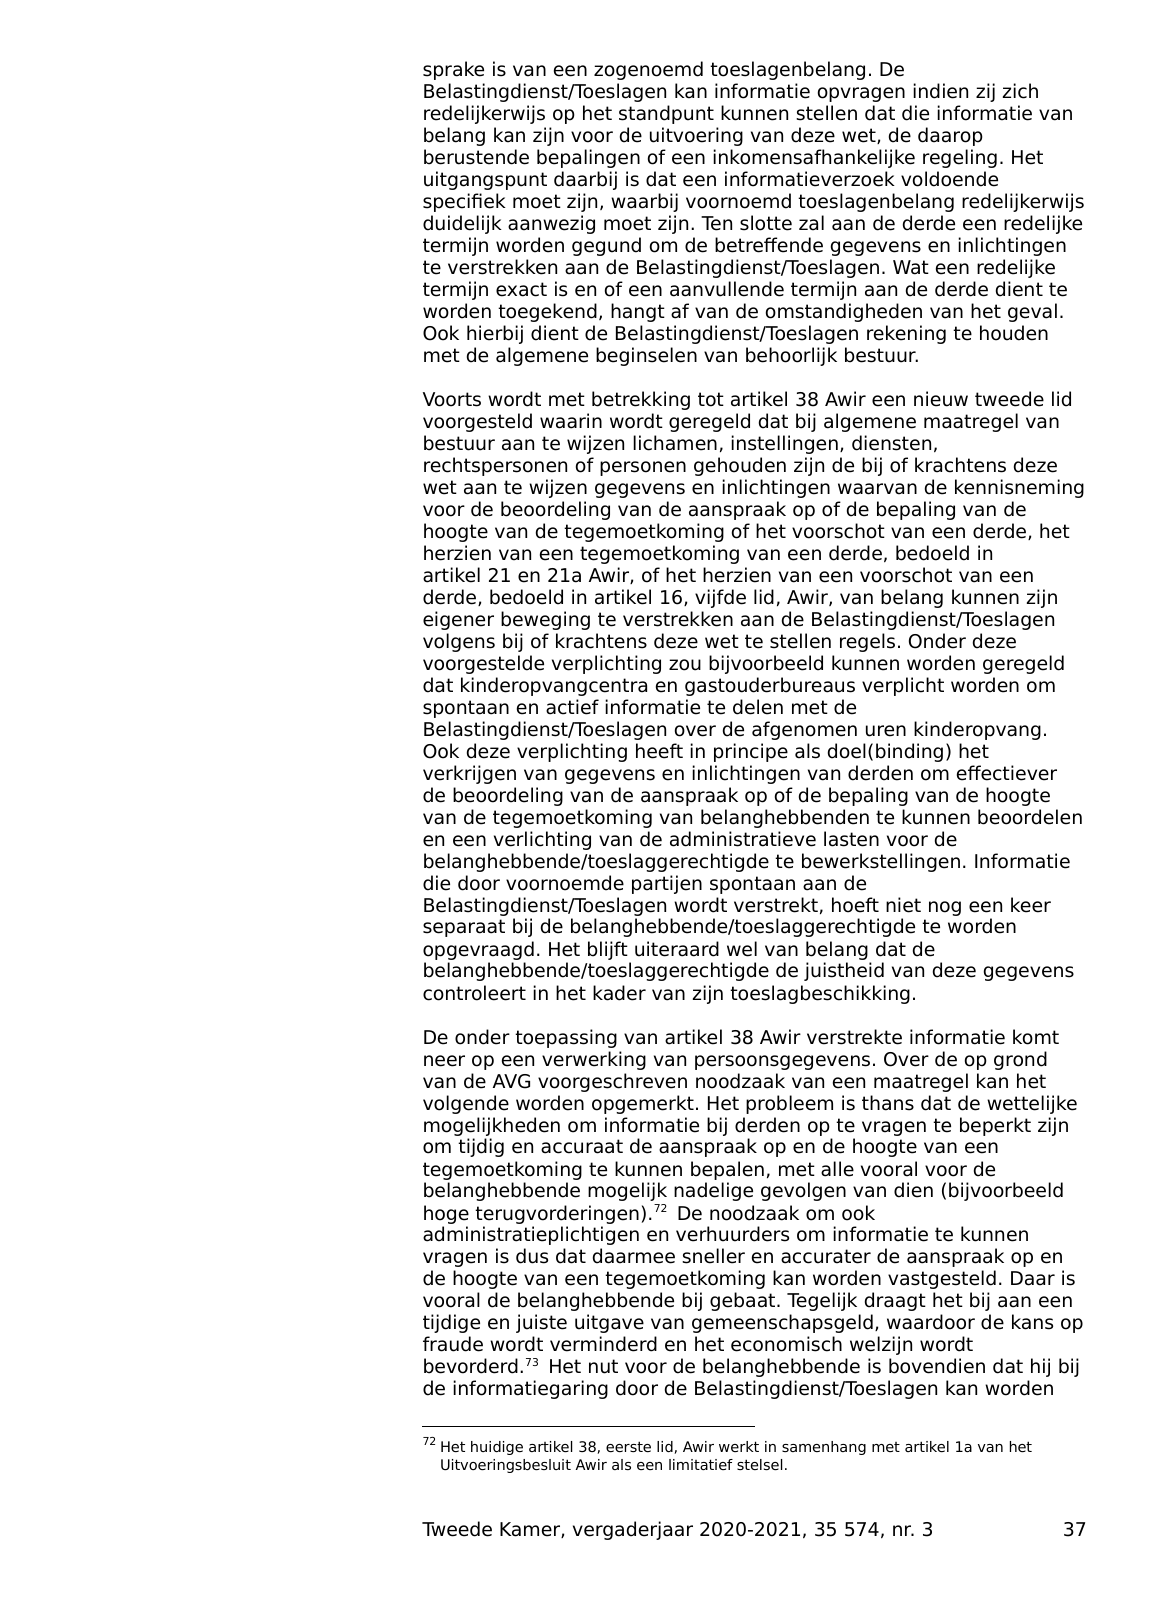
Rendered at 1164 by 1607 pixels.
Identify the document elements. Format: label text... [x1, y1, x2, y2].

text sprake is van een zogenoemd toeslagenbelang. De Belastingdienst/Toeslagen kan informatie opvragen indien zij zich redelijkerwijs op het standpunt kunnen stellen dat die informatie van belang kan zijn voor de uitvoering van deze wet, de daarop berustende bepalingen of een inkomensafhankelijke regeling. Het uitgangspunt daarbij is dat een informatieverzoek voldoende specifiek moet zijn, waarbij voornoemd toeslagenbelang redelijkerwijs duidelijk aanwezig moet zijn. Ten slotte zal aan de derde een redelijke termijn worden gegund om de betreffende gegevens en inlichtingen te verstrekken aan de Belastingdienst/Toeslagen. Wat een redelijke termijn exact is en of een aanvullende termijn aan de derde dient te worden toegekend, hangt af van de omstandigheden van het geval. Ook hierbij dient de Belastingdienst/Toeslagen rekening te houden met de algemene beginselen van behoorlijk bestuur. [422, 59, 1087, 367]
text Voorts wordt met betrekking tot artikel 38 Awir een nieuw tweede lid voorgesteld waarin wordt geregeld dat bij algemene maatregel van bestuur aan te wijzen lichamen, instellingen, diensten, rechtspersonen of personen gehouden zijn de bij of krachtens deze wet aan te wijzen gegevens en inlichtingen waarvan de kennisneming voor de beoordeling van de aanspraak op of de bepaling van de hoogte van de tegemoetkoming of het voorschot van een derde, het herzien van een tegemoetkoming van een derde, bedoeld in artikel 21 en 21a Awir, of het herzien van een voorschot van een derde, bedoeld in artikel 16, vijfde lid, Awir, van belang kunnen zijn eigener beweging te verstrekken aan de Belastingdienst/Toeslagen volgens bij of krachtens deze wet te stellen regels. Onder deze voorgestelde verplichting zou bijvoorbeeld kunnen worden geregeld dat kinderopvangcentra en gastouderbureaus verplicht worden om spontaan en actief informatie te delen met de Belastingdienst/Toeslagen over de afgenomen uren kinderopvang. Ook deze verplichting heeft in principe als doel(binding) het verkrijgen van gegevens en inlichtingen van derden om effectiever de beoordeling van de aanspraak op of de bepaling van de hoogte van de tegemoetkoming van belanghebbenden te kunnen beoordelen en een verlichting van de administratieve lasten voor de belanghebbende/toeslaggerechtigde te bewerkstellingen. Informatie die door voornoemde partijen spontaan aan de Belastingdienst/Toeslagen wordt verstrekt, hoeft niet nog een keer separaat bij de belanghebbende/toeslaggerechtigde te worden opgevraagd. Het blijft uiteraard wel van belang dat de belanghebbende/toeslaggerechtigde de juistheid van deze gegevens controleert in het kader van zijn toeslagbeschikking. [422, 389, 1087, 1004]
text Het huidige artikel 38, eerste lid, Awir werkt in samenhang met artikel 1a van het Uitvoeringsbesluit Awir als een limitatief stelsel. [422, 1435, 1087, 1474]
text De onder toepassing van artikel 38 Awir verstrekte informatie komt neer op een verwerking van persoonsgegevens. Over de op grond van de AVG voorgeschreven noodzaak van een maatregel kan het volgende worden opgemerkt. Het probleem is thans dat de wettelijke mogelijkheden om informatie bij derden op te vragen te beperkt zijn om tijdig en accuraat de aanspraak op en de hoogte van een tegemoetkoming te kunnen bepalen, met alle vooral voor de belanghebbende mogelijk nadelige gevolgen van dien (bijvoorbeeld hoge terugvorderingen). De noodzaak om ook administratieplichtigen en verhuurders om informatie te kunnen vragen is dus dat daarmee sneller en accurater de aanspraak op en de hoogte van een tegemoetkoming kan worden vastgesteld. Daar is vooral de belanghebbende bij gebaat. Tegelijk draagt het bij aan een tijdige en juiste uitgave van gemeenschapsgeld, waardoor de kans op fraude wordt verminderd en het economisch welzijn wordt bevorderd. Het nut voor de belanghebbende is bovendien dat hij bij de informatiegaring door de Belastingdienst/Toeslagen kan worden [422, 1027, 1087, 1400]
